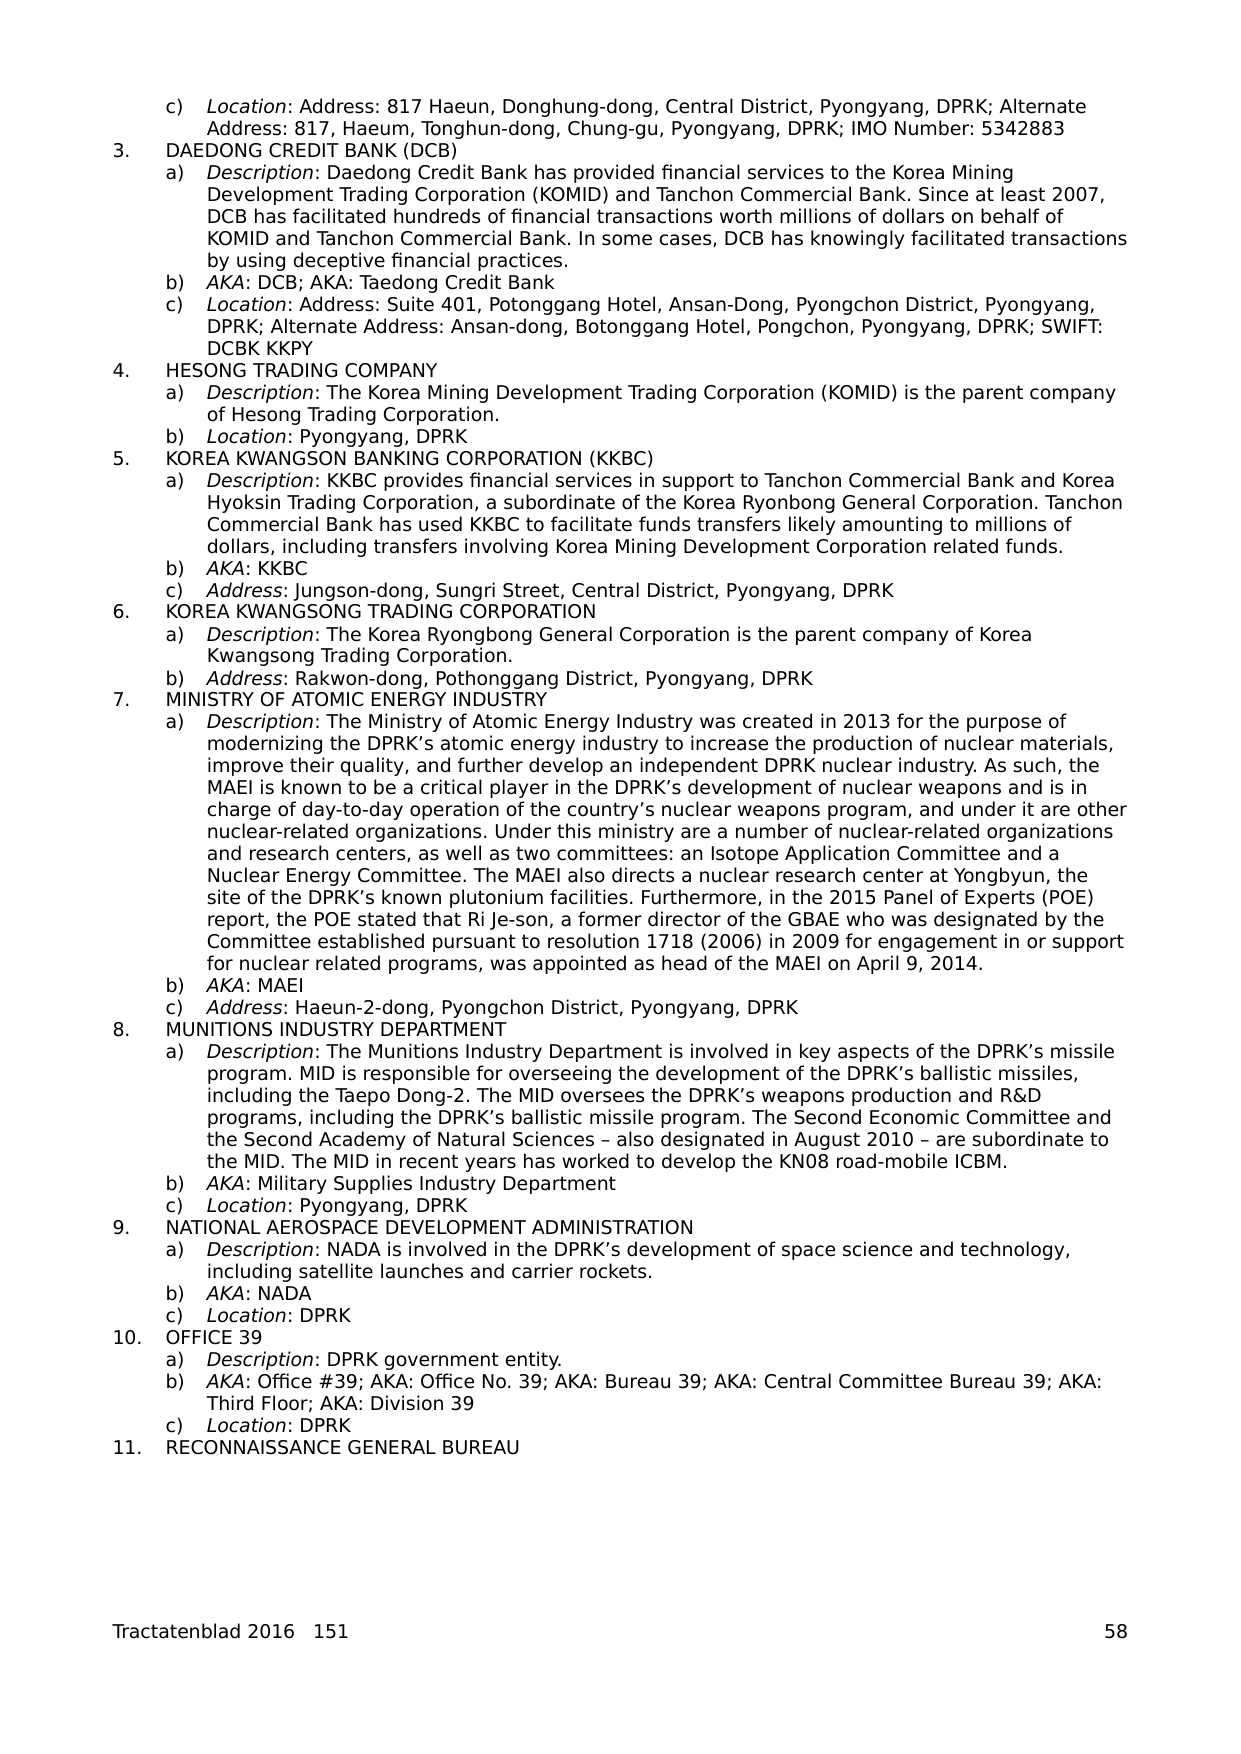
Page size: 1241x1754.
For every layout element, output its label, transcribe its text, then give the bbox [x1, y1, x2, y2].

text 10. OFFICE 39 [112, 1327, 1128, 1349]
text 3. DAEDONG CREDIT BANK (DCB) [112, 140, 1128, 162]
text b) AKA: MAEI [165, 975, 1128, 997]
text a) Description: DPRK government entity. [165, 1349, 1128, 1371]
text 11. RECONNAISSANCE GENERAL BUREAU [112, 1437, 1128, 1459]
text c) Address: Jungson-dong, Sungri Street, Central District, Pyongyang, DPRK [165, 579, 1128, 601]
text 6. KOREA KWANGSONG TRADING CORPORATION [112, 601, 1128, 623]
text b) AKA: NADA [165, 1283, 1128, 1305]
text a) Description: NADA is involved in the DPRK’s development of space science and technology, including satellite launches and carrier rockets. [165, 1239, 1128, 1283]
text c) Address: Haeun-2-dong, Pyongchon District, Pyongyang, DPRK [165, 997, 1128, 1019]
text c) Location: Pyongyang, DPRK [165, 1195, 1128, 1217]
text a) Description: The Korea Ryongbong General Corporation is the parent company of Korea Kwangsong Trading Corporation. [165, 623, 1128, 667]
text a) Description: The Munitions Industry Department is involved in key aspects of the DPRK’s missile program. MID is responsible for overseeing the development of the DPRK’s ballistic missiles, including the Taepo Dong-2. The MID oversees the DPRK’s weapons production and R&D programs, including the DPRK’s ballistic missile program. The Second Economic Committee and the Second Academy of Natural Sciences – also designated in August 2010 – are subordinate to the MID. The MID in recent years has worked to develop the KN08 road-mobile ICBM. [165, 1041, 1128, 1173]
text b) AKA: Office #39; AKA: Office No. 39; AKA: Bureau 39; AKA: Central Committee Bureau 39; AKA: Third Floor; AKA: Division 39 [165, 1371, 1128, 1415]
text a) Description: The Ministry of Atomic Energy Industry was created in 2013 for the purpose of modernizing the DPRK’s atomic energy industry to increase the production of nuclear materials, improve their quality, and further develop an independent DPRK nuclear industry. As such, the MAEI is known to be a critical player in the DPRK’s development of nuclear weapons and is in charge of day-to-day operation of the country’s nuclear weapons program, and under it are other nuclear-related organizations. Under this ministry are a number of nuclear-related organizations and research centers, as well as two committees: an Isotope Application Committee and a Nuclear Energy Committee. The MAEI also directs a nuclear research center at Yongbyun, the site of the DPRK’s known plutonium facilities. Furthermore, in the 2015 Panel of Experts (POE) report, the POE stated that Ri Je-son, a former director of the GBAE who was designated by the Committee established pursuant to resolution 1718 (2006) in 2009 for engagement in or support for nuclear related programs, was appointed as head of the MAEI on April 9, 2014. [165, 711, 1128, 975]
text c) Location: DPRK [165, 1415, 1128, 1437]
text b) AKA: KKBC [165, 557, 1128, 579]
text 7. MINISTRY OF ATOMIC ENERGY INDUSTRY [112, 689, 1128, 711]
text 8. MUNITIONS INDUSTRY DEPARTMENT [112, 1019, 1128, 1041]
text a) Description: Daedong Credit Bank has provided financial services to the Korea Mining Development Trading Corporation (KOMID) and Tanchon Commercial Bank. Since at least 2007, DCB has facilitated hundreds of financial transactions worth millions of dollars on behalf of KOMID and Tanchon Commercial Bank. In some cases, DCB has knowingly facilitated transactions by using deceptive financial practices. [165, 162, 1128, 272]
text b) AKA: DCB; AKA: Taedong Credit Bank [165, 272, 1128, 294]
text 5. KOREA KWANGSON BANKING CORPORATION (KKBC) [112, 448, 1128, 469]
text 4. HESONG TRADING COMPANY [112, 360, 1128, 382]
text b) Location: Pyongyang, DPRK [165, 426, 1128, 448]
text 9. NATIONAL AEROSPACE DEVELOPMENT ADMINISTRATION [112, 1217, 1128, 1239]
text c) Location: Address: 817 Haeun, Donghung-dong, Central District, Pyongyang, DPRK; Alternate Address: 817, Haeum, Tonghun-dong, Chung-gu, Pyongyang, DPRK; IMO Number: 5342883 [165, 96, 1128, 140]
text b) AKA: Military Supplies Industry Department [165, 1173, 1128, 1195]
text c) Location: Address: Suite 401, Potonggang Hotel, Ansan-Dong, Pyongchon District, Pyongyang, DPRK; Alternate Address: Ansan-dong, Botonggang Hotel, Pongchon, Pyongyang, DPRK; SWIFT: DCBK KKPY [165, 294, 1128, 360]
text c) Location: DPRK [165, 1305, 1128, 1327]
text a) Description: The Korea Mining Development Trading Corporation (KOMID) is the parent company of Hesong Trading Corporation. [165, 382, 1128, 426]
text b) Address: Rakwon-dong, Pothonggang District, Pyongyang, DPRK [165, 667, 1128, 689]
text a) Description: KKBC provides financial services in support to Tanchon Commercial Bank and Korea Hyoksin Trading Corporation, a subordinate of the Korea Ryonbong General Corporation. Tanchon Commercial Bank has used KKBC to facilitate funds transfers likely amounting to millions of dollars, including transfers involving Korea Mining Development Corporation related funds. [165, 469, 1128, 557]
